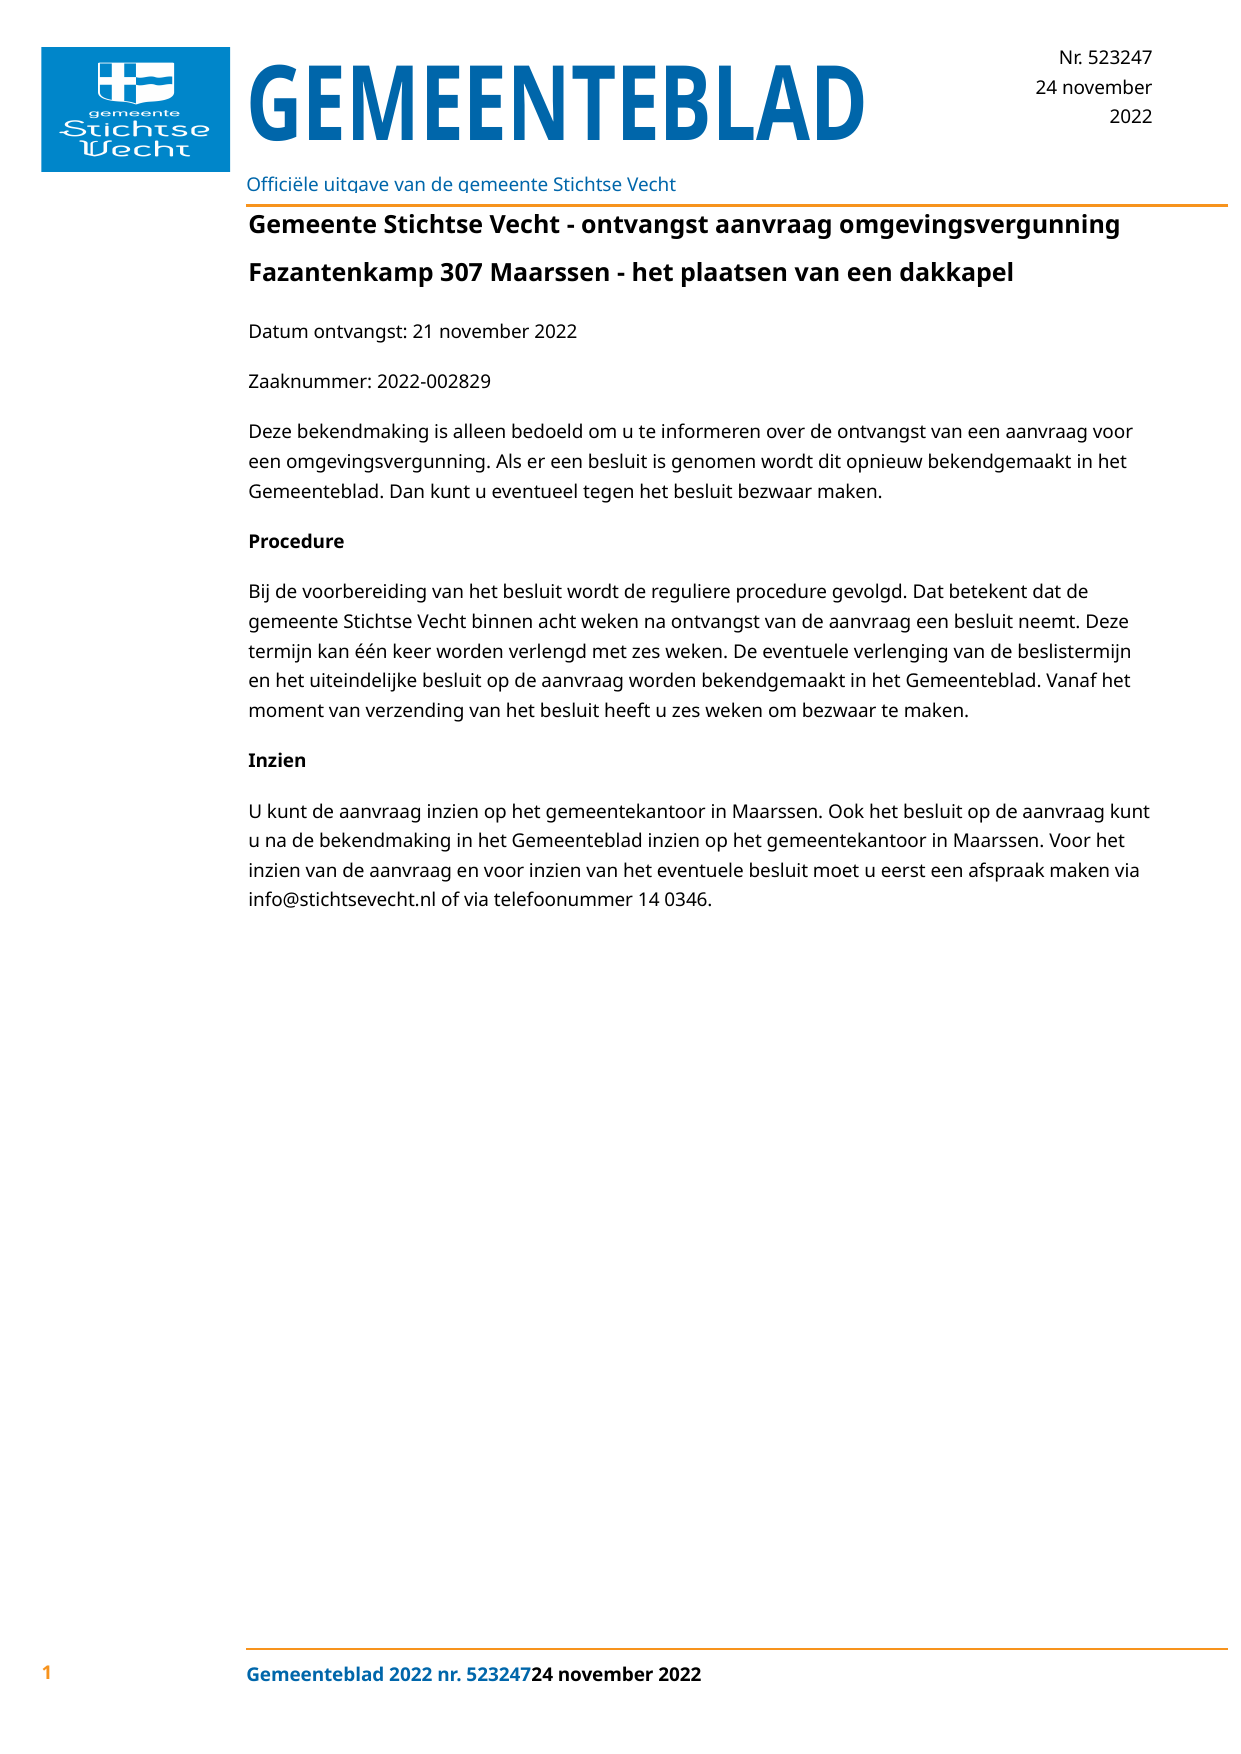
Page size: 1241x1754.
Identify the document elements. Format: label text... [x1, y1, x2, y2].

text Bij de voorbereiding van het besluit wordt de reguliere procedure gevolgd. Dat betekent dat de gemeente Stichtse Vecht binnen acht weken na ontvangst van de aanvraag een besluit neemt. Deze termijn kan één keer worden verlengd met zes weken. De eventuele verlenging van de beslistermijn en het uiteindelijke besluit op de aanvraag worden bekendgemaakt in het Gemeenteblad. Vanaf het moment van verzending van het besluit heeft u zes weken om bezwaar te maken. [248, 579, 1152, 723]
text Procedure [248, 528, 1152, 554]
picture [137, 63, 174, 103]
text Gemeente Stichtse Vecht - ontvangst aanvraag omgevingsvergunning Fazantenkamp 307 Maarssen - het plaatsen van een dakkapel [248, 207, 1152, 288]
text U kunt de aanvraag inzien op het gemeentekantoor in Maarssen. Ook het besluit op de aanvraag kunt u na de bekendmaking in het Gemeenteblad inzien op het gemeentekantoor in Maarssen. Voor het inzien van de aanvraag en voor inzien van het eventuele besluit moet u eerst een afspraak maken via info@stichtsevecht.nl of via telefoonummer 14 0346. [248, 798, 1152, 912]
text Inzien [248, 747, 1152, 773]
picture [99, 63, 135, 101]
text Datum ontvangst: 21 november 2022 [248, 318, 1152, 344]
text Deze bekendmaking is alleen bedoeld om u te informeren over de ontvangst van een aanvraag voor een omgevingsvergunning. Als er een besluit is genomen wordt dit opnieuw bekendgemaakt in het Gemeenteblad. Dan kunt u eventueel tegen het besluit bezwaar maken. [248, 419, 1152, 504]
text Zaaknummer: 2022-002829 [248, 368, 1152, 394]
